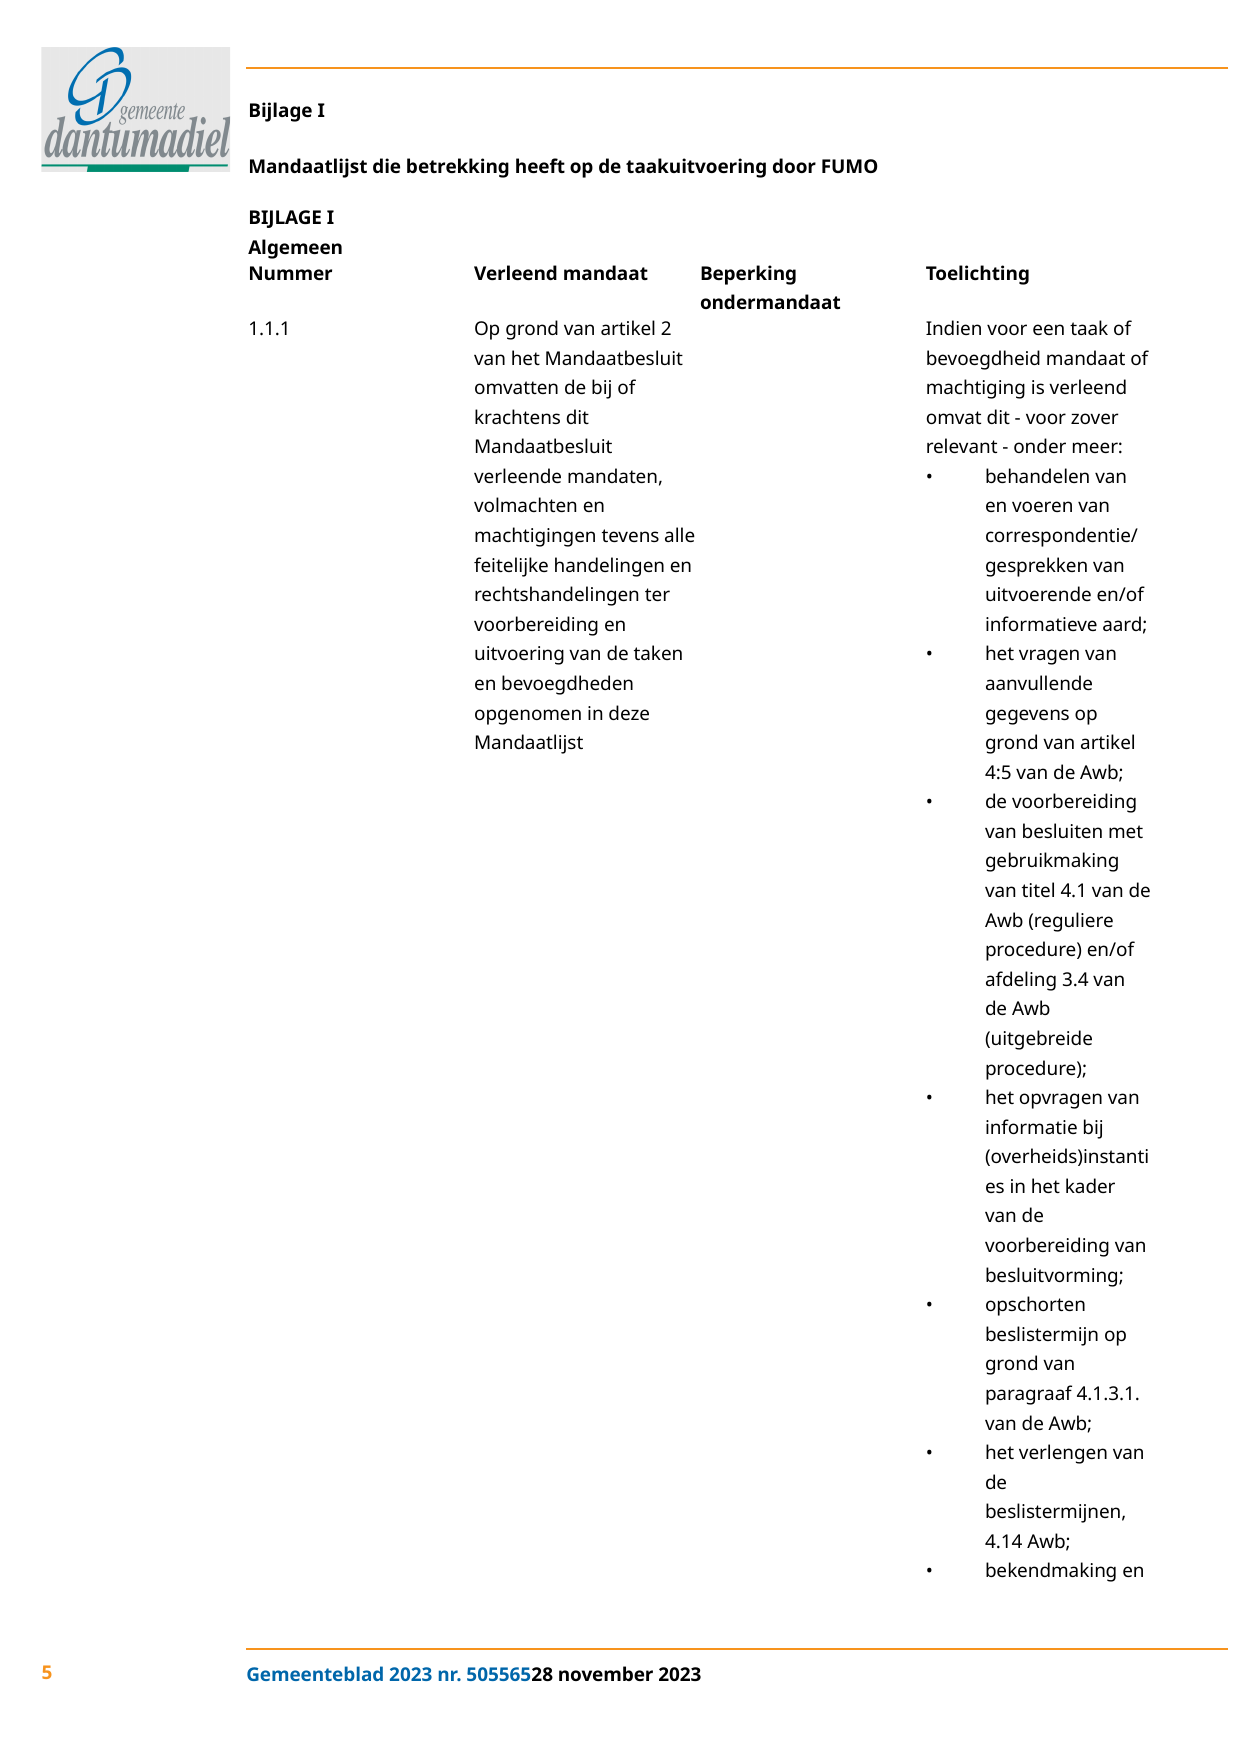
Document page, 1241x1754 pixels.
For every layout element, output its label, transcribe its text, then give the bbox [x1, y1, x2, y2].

table_cell [248, 179, 1152, 204]
picture [41, 47, 231, 172]
table_cell Nummer [248, 260, 474, 315]
text Bijlage I [248, 95, 1152, 123]
table_cell BIJLAGE I Algemeen [248, 205, 1152, 260]
table_cell Beperking ondermandaat [700, 260, 926, 315]
table_cell Op grond van artikel 2 van het Mandaatbesluit omvatten de bij of krachtens dit Mandaatbesluit verleende mandaten, volmachten en machtigingen tevens alle feitelijke handelingen en rechtshandelingen ter voorbereiding en uitvoering van de taken en bevoegdheden opgenomen in deze Mandaatlijst [474, 315, 700, 1583]
table_cell [700, 315, 926, 1583]
table_cell Verleend mandaat [474, 260, 700, 315]
table_cell Toelichting [926, 260, 1152, 315]
table_header Mandaatlijst die betrekking heeft op de taakuitvoering door FUMO [248, 153, 1152, 179]
table_cell 1.1.1 [248, 315, 474, 1583]
table_cell Indien voor een taak of bevoegdheid mandaat of machtiging is verleend omvat dit - voor zover relevant - onder meer: behandelen van en voeren van correspondentie/ gesprekken van uitvoerende en/of informatieve aard; het vragen van aanvullende gegevens op grond van artikel 4:5 van de Awb; de voorbereiding van besluiten met gebruikmaking van titel 4.1 van de Awb (reguliere procedure) en/of afdeling 3.4 van de Awb (uitgebreide procedure); het opvragen van informatie bij (overheids)instanties in het kader van de voorbereiding van besluitvorming; opschorten beslistermijn op grond van paragraaf 4.1.3.1. van de Awb; het verlengen van de beslistermijnen, 4.14 Awb; bekendmaking en [926, 315, 1152, 1583]
